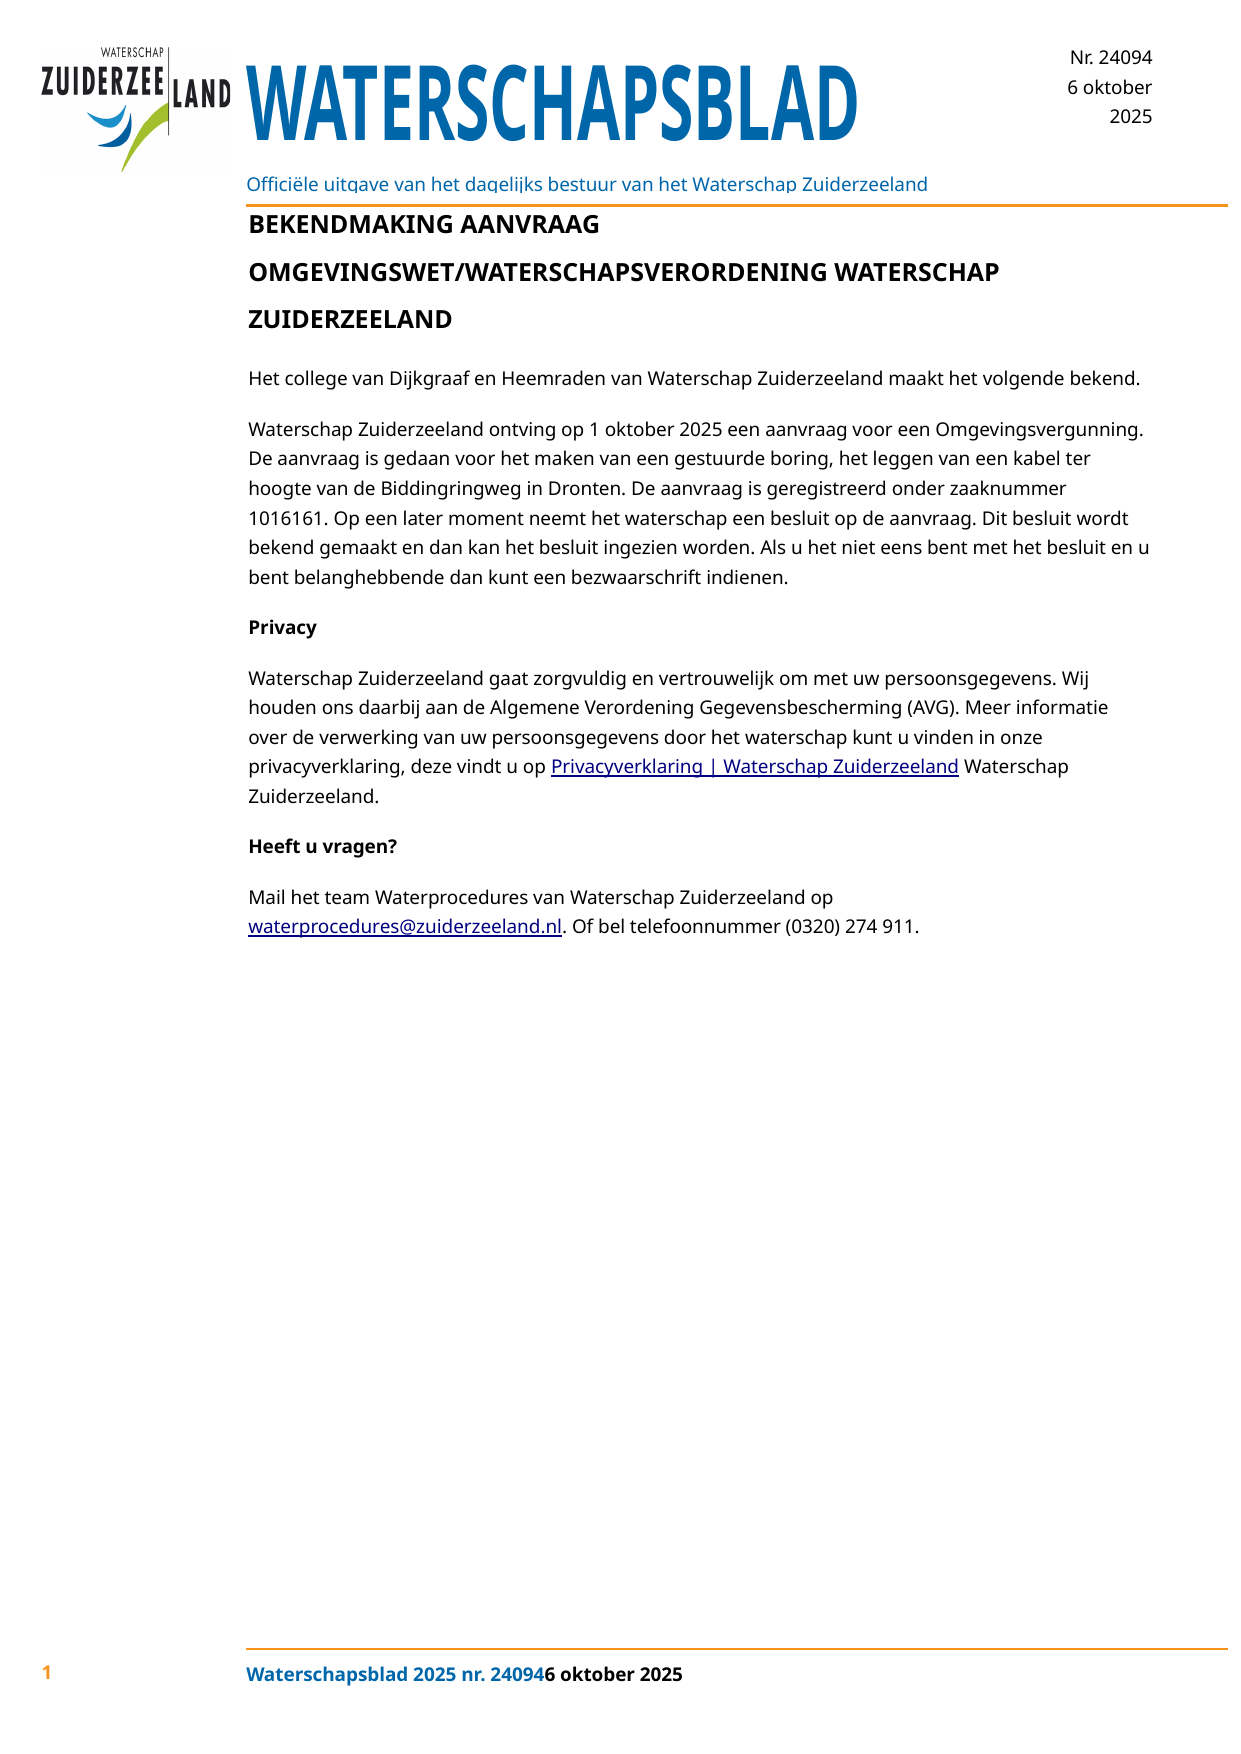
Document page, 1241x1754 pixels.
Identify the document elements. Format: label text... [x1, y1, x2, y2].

text Mail het team Waterprocedures van Waterschap Zuiderzeeland op waterprocedures@zuiderzeeland.nl. Of bel telefoonnummer (0320) 274 911. [248, 884, 1152, 939]
text BEKENDMAKING AANVRAAG OMGEVINGSWET/WATERSCHAPSVERORDENING WATERSCHAP ZUIDERZEELAND [248, 207, 1152, 336]
text Waterschap Zuiderzeeland gaat zorgvuldig en vertrouwelijk om met uw persoonsgegevens. Wij houden ons daarbij aan de Algemene Verordening Gegevensbescherming (AVG). Meer informatie over de verwerking van uw persoonsgegevens door het waterschap kunt u vinden in onze privacyverklaring, deze vindt u op Privacyverklaring | Waterschap Zuiderzeeland Waterschap Zuiderzeeland. [248, 665, 1152, 809]
text Het college van Dijkgraaf en Heemraden van Waterschap Zuiderzeeland maakt het volgende bekend. [248, 366, 1152, 391]
text Waterschap Zuiderzeeland ontving op 1 oktober 2025 een aanvraag voor een Omgevingsvergunning. De aanvraag is gedaan voor het maken van een gestuurde boring, het leggen van een kabel ter hoogte van de Biddingringweg in Dronten. De aanvraag is geregistreerd onder zaaknummer 1016161. Op een later moment neemt het waterschap een besluit op de aanvraag. Dit besluit wordt bekend gemaakt en dan kan het besluit ingezien worden. Als u het niet eens bent met het besluit en u bent belanghebbende dan kunt een bezwaarschrift indienen. [248, 416, 1152, 589]
picture [41, 47, 231, 172]
text Heeft u vragen? [248, 833, 1152, 859]
text Privacy [248, 614, 1152, 640]
